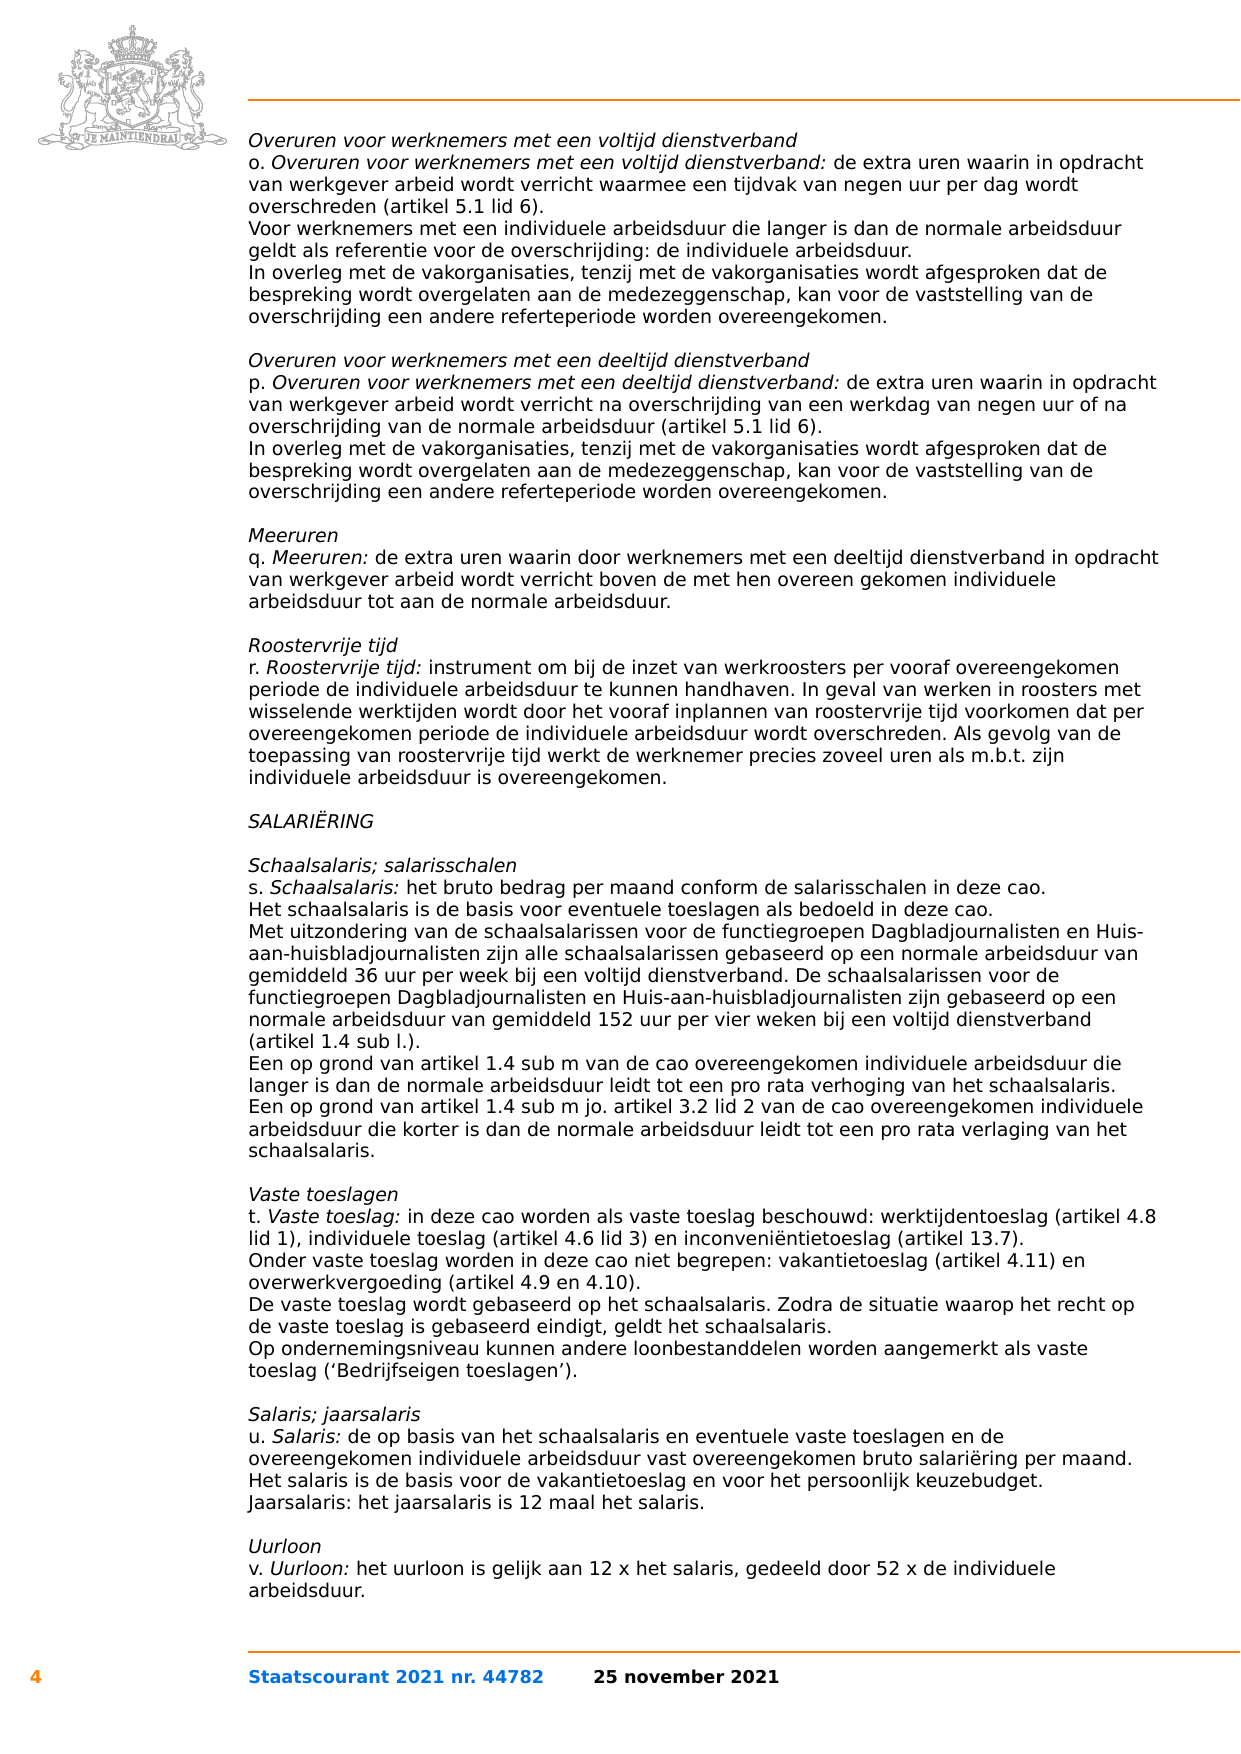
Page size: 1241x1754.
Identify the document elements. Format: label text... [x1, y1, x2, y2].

text Met uitzondering van de schaalsalarissen voor de functiegroepen Dagbladjournalisten en Huis-aan-huisbladjournalisten zijn alle schaalsalarissen gebaseerd op een normale arbeidsduur van gemiddeld 36 uur per week bij een voltijd dienstverband. De schaalsalarissen voor de functiegroepen Dagbladjournalisten en Huis-aan-huisbladjournalisten zijn gebaseerd op een normale arbeidsduur van gemiddeld 152 uur per vier weken bij een voltijd dienstverband (artikel 1.4 sub l.). [248, 921, 1163, 1052]
text De vaste toeslag wordt gebaseerd op het schaalsalaris. Zodra de situatie waarop het recht op de vaste toeslag is gebaseerd eindigt, geldt het schaalsalaris. [248, 1294, 1163, 1338]
subtitle Schaalsalaris; salarisschalen [248, 855, 1163, 877]
subtitle Overuren voor werknemers met een voltijd dienstverband [248, 130, 1163, 152]
subtitle Vaste toeslagen [248, 1184, 1163, 1206]
text Een op grond van artikel 1.4 sub m jo. artikel 3.2 lid 2 van de cao overeengekomen individuele arbeidsduur die korter is dan de normale arbeidsduur leidt tot een pro rata verlaging van het schaalsalaris. [248, 1096, 1163, 1162]
text u. Salaris: de op basis van het schaalsalaris en eventuele vaste toeslagen en de overeengekomen individuele arbeidsduur vast overeengekomen bruto salariëring per maand. [248, 1426, 1163, 1470]
subtitle Roostervrije tijd [248, 635, 1163, 657]
text p. Overuren voor werknemers met een deeltijd dienstverband: de extra uren waarin in opdracht van werkgever arbeid wordt verricht na overschrijding van een werkdag van negen uur of na overschrijding van de normale arbeidsduur (artikel 5.1 lid 6). [248, 372, 1163, 437]
text Voor werknemers met een individuele arbeidsduur die langer is dan de normale arbeidsduur geldt als referentie voor de overschrijding: de individuele arbeidsduur. [248, 218, 1163, 262]
text Een op grond van artikel 1.4 sub m van de cao overeengekomen individuele arbeidsduur die langer is dan de normale arbeidsduur leidt tot een pro rata verhoging van het schaalsalaris. [248, 1052, 1163, 1096]
text t. Vaste toeslag: in deze cao worden als vaste toeslag beschouwd: werktijdentoeslag (artikel 4.8 lid 1), individuele toeslag (artikel 4.6 lid 3) en inconveniëntietoeslag (artikel 13.7). [248, 1206, 1163, 1250]
text q. Meeruren: de extra uren waarin door werknemers met een deeltijd dienstverband in opdracht van werkgever arbeid wordt verricht boven de met hen overeen gekomen individuele arbeidsduur tot aan de normale arbeidsduur. [248, 547, 1163, 613]
subtitle Uurloon [248, 1536, 1163, 1558]
text s. Schaalsalaris: het bruto bedrag per maand conform de salarisschalen in deze cao. [248, 877, 1163, 899]
subtitle Meeruren [248, 525, 1163, 547]
text In overleg met de vakorganisaties, tenzij met de vakorganisaties wordt afgesproken dat de bespreking wordt overgelaten aan de medezeggenschap, kan voor de vaststelling van de overschrijding een andere referteperiode worden overeengekomen. [248, 262, 1163, 328]
text Het schaalsalaris is de basis voor eventuele toeslagen als bedoeld in deze cao. [248, 899, 1163, 921]
text v. Uurloon: het uurloon is gelijk aan 12 x het salaris, gedeeld door 52 x de individuele arbeidsduur. [248, 1558, 1163, 1602]
text In overleg met de vakorganisaties, tenzij met de vakorganisaties wordt afgesproken dat de bespreking wordt overgelaten aan de medezeggenschap, kan voor de vaststelling van de overschrijding een andere referteperiode worden overeengekomen. [248, 437, 1163, 503]
text Jaarsalaris: het jaarsalaris is 12 maal het salaris. [248, 1492, 1163, 1514]
text o. Overuren voor werknemers met een voltijd dienstverband: de extra uren waarin in opdracht van werkgever arbeid wordt verricht waarmee een tijdvak van negen uur per dag wordt overschreden (artikel 5.1 lid 6). [248, 152, 1163, 218]
text r. Roostervrije tijd: instrument om bij de inzet van werkroosters per vooraf overeengekomen periode de individuele arbeidsduur te kunnen handhaven. In geval van werken in roosters met wisselende werktijden wordt door het vooraf inplannen van roostervrije tijd voorkomen dat per overeengekomen periode de individuele arbeidsduur wordt overschreden. Als gevolg van de toepassing van roostervrije tijd werkt de werknemer precies zoveel uren als m.b.t. zijn individuele arbeidsduur is overeengekomen. [248, 657, 1163, 789]
picture [38, 25, 227, 150]
subtitle Salaris; jaarsalaris [248, 1404, 1163, 1426]
text Het salaris is de basis voor de vakantietoeslag en voor het persoonlijk keuzebudget. [248, 1470, 1163, 1492]
text Onder vaste toeslag worden in deze cao niet begrepen: vakantietoeslag (artikel 4.11) en overwerkvergoeding (artikel 4.9 en 4.10). [248, 1250, 1163, 1294]
text Op ondernemingsniveau kunnen andere loonbestanddelen worden aangemerkt als vaste toeslag (‘Bedrijfseigen toeslagen’). [248, 1338, 1163, 1382]
subtitle SALARIËRING [248, 811, 1163, 833]
subtitle Overuren voor werknemers met een deeltijd dienstverband [248, 349, 1163, 372]
